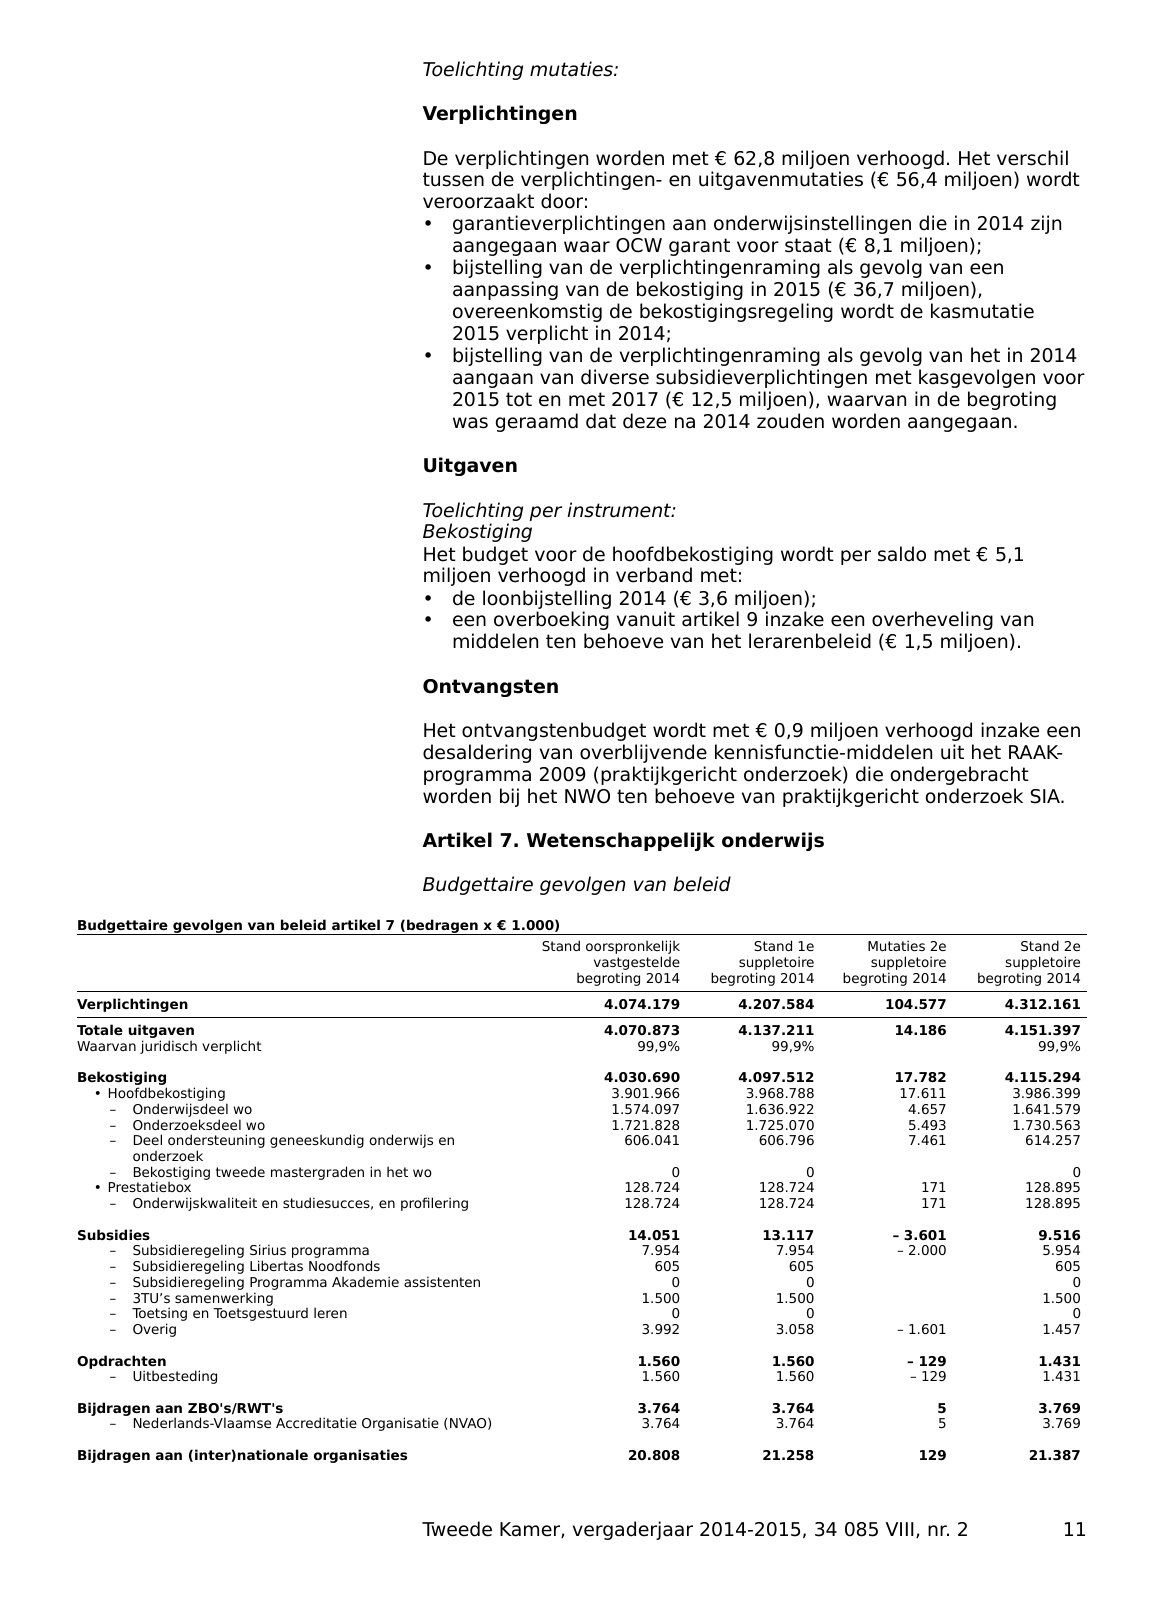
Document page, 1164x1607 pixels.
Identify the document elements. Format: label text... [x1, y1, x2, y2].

table_cell Bijdragen aan (inter)nationale organisaties [77, 1448, 531, 1463]
table_cell 3.764 [686, 1401, 820, 1416]
table_cell [820, 1432, 952, 1448]
table_cell 1.730.563 [953, 1118, 1087, 1133]
table_cell [686, 1055, 820, 1070]
table_cell 3.769 [953, 1416, 1087, 1432]
table_cell Onderzoeksdeel wo [126, 1118, 531, 1133]
table_cell [77, 1369, 101, 1385]
table_cell 4.070.873 [531, 1018, 686, 1039]
table_cell 1.560 [531, 1369, 686, 1385]
table_cell 3.992 [531, 1322, 686, 1338]
table_cell Bijdragen aan ZBO's/RWT's [77, 1401, 531, 1416]
table_cell 1.721.828 [531, 1118, 686, 1133]
table_cell [77, 1259, 101, 1275]
table_cell – 3.601 [820, 1228, 952, 1243]
table_cell 4.115.294 [953, 1070, 1087, 1086]
table_cell 3.986.399 [953, 1086, 1087, 1102]
table_cell 3.764 [531, 1401, 686, 1416]
table_cell 3.769 [953, 1401, 1087, 1416]
table_cell 104.577 [820, 992, 952, 1017]
table_cell – 2.000 [820, 1243, 952, 1259]
table_cell 14.051 [531, 1228, 686, 1243]
table_cell 0 [531, 1275, 686, 1290]
subtitle Ontvangsten [422, 676, 1087, 697]
table_cell [953, 1338, 1087, 1353]
table_cell Onderwijsdeel wo [126, 1102, 531, 1117]
table_cell • [77, 1086, 101, 1102]
table_cell [686, 1432, 820, 1448]
text • bijstelling van de verplichtingenraming als gevolg van een aanpassing van de bekostiging in 2015 (€ 36,7 miljoen), overeenkomstig de bekostigingsregeling wordt de kasmutatie 2015 verplicht in 2014; [422, 257, 1087, 345]
table_cell – 129 [820, 1353, 952, 1369]
table_cell 1.500 [686, 1290, 820, 1306]
table_cell – [101, 1369, 126, 1385]
table_cell – [101, 1133, 126, 1164]
table_cell [686, 1338, 820, 1353]
table_cell 1.636.922 [686, 1102, 820, 1117]
table_cell 3.968.788 [686, 1086, 820, 1102]
text Bekostiging [422, 521, 1087, 543]
table_cell 0 [686, 1275, 820, 1290]
text • garantieverplichtingen aan onderwijsinstellingen die in 2014 zijn aangegaan waar OCW garant voor staat (€ 8,1 miljoen); [422, 213, 1087, 257]
table_cell Stand 1e suppletoire begroting 2014 [686, 935, 820, 991]
table_cell [77, 935, 101, 991]
table_cell [820, 1306, 952, 1322]
table_cell 99,9% [531, 1039, 686, 1054]
table_header Budgettaire gevolgen van beleid artikel 7 (bedragen x € 1.000) [77, 918, 1087, 933]
table_cell – [101, 1290, 126, 1306]
table_cell 128.724 [686, 1196, 820, 1212]
table_cell – 1.601 [820, 1322, 952, 1338]
table_cell [820, 1212, 952, 1227]
table_cell 0 [531, 1306, 686, 1322]
table_cell 1.574.097 [531, 1102, 686, 1117]
text • de loonbijstelling 2014 (€ 3,6 miljoen); [422, 587, 1087, 609]
table_cell 5.493 [820, 1118, 952, 1133]
table_cell 9.516 [953, 1228, 1087, 1243]
table_cell 4.074.179 [531, 992, 686, 1017]
table_cell [77, 1322, 101, 1338]
table_cell [820, 1039, 952, 1054]
text Het ontvangstenbudget wordt met € 0,9 miljoen verhoogd inzake een desaldering van overblijvende kennisfunctie-middelen uit het RAAK-programma 2009 (praktijkgericht onderzoek) die ondergebracht worden bij het NWO ten behoeve van praktijkgericht onderzoek SIA. [422, 720, 1087, 808]
table_cell Opdrachten [77, 1353, 531, 1369]
table_cell [77, 1118, 101, 1133]
table_cell – [101, 1102, 126, 1117]
table_cell 1.431 [953, 1353, 1087, 1369]
table_cell Subsidieregeling Libertas Noodfonds [126, 1259, 531, 1275]
table_cell Subsidieregeling Programma Akademie assistenten [126, 1275, 531, 1290]
table_cell 0 [953, 1275, 1087, 1290]
table_cell – [101, 1196, 126, 1212]
table_cell [820, 1165, 952, 1180]
table_cell – [101, 1275, 126, 1290]
table_cell 128.895 [953, 1180, 1087, 1196]
table_cell [686, 1212, 820, 1227]
table_cell 3.901.966 [531, 1086, 686, 1102]
table_cell Nederlands-Vlaamse Accreditatie Organisatie (NVAO) [126, 1416, 531, 1432]
table_cell [820, 1290, 952, 1306]
table_cell [77, 1290, 101, 1306]
table_cell – [101, 1416, 126, 1432]
table_cell 99,9% [686, 1039, 820, 1054]
table_cell 171 [820, 1180, 952, 1196]
subtitle Uitgaven [422, 455, 1087, 477]
table_cell 0 [686, 1165, 820, 1180]
table_cell [953, 1385, 1087, 1401]
table_cell – [101, 1118, 126, 1133]
table_cell [686, 1385, 820, 1401]
table_cell Bekostiging [77, 1070, 531, 1086]
table_cell Verplichtingen [77, 992, 531, 1017]
table_cell [77, 1133, 101, 1164]
table_cell [531, 1338, 686, 1353]
table_cell 1.560 [531, 1353, 686, 1369]
table_cell 99,9% [953, 1039, 1087, 1054]
table_cell Stand oorspronkelijk vastgestelde begroting 2014 [531, 935, 686, 991]
table_cell 614.257 [953, 1133, 1087, 1164]
table_cell [126, 935, 531, 991]
table_cell Hoofdbekostiging [101, 1086, 531, 1102]
table_cell – [101, 1243, 126, 1259]
table_cell 3.764 [686, 1416, 820, 1432]
table_cell Deel ondersteuning geneeskundig onderwijs en onderzoek [126, 1133, 531, 1164]
table_cell [77, 1338, 531, 1353]
table_cell 1.560 [686, 1353, 820, 1369]
table_cell Uitbesteding [126, 1369, 531, 1385]
table_cell 4.312.161 [953, 992, 1087, 1017]
table_cell [820, 1055, 952, 1070]
table_cell [77, 1385, 531, 1401]
table_cell Totale uitgaven [77, 1018, 531, 1039]
table_cell Toetsing en Toetsgestuurd leren [126, 1306, 531, 1322]
table_cell Subsidieregeling Sirius programma [126, 1243, 531, 1259]
table_cell [77, 1055, 531, 1070]
table_cell 3TU’s samenwerking [126, 1290, 531, 1306]
table_cell [77, 1416, 101, 1432]
table_cell – [101, 1165, 126, 1180]
table_cell 1.725.070 [686, 1118, 820, 1133]
table_cell 20.808 [531, 1448, 686, 1463]
subtitle Budgettaire gevolgen van beleid [422, 874, 1087, 896]
table_cell [77, 1196, 101, 1212]
table_cell 14.186 [820, 1018, 952, 1039]
table_cell Bekostiging tweede mastergraden in het wo [126, 1165, 531, 1180]
table_cell 4.151.397 [953, 1018, 1087, 1039]
table_cell [77, 1243, 101, 1259]
table_cell [77, 1275, 101, 1290]
table_cell 129 [820, 1448, 952, 1463]
table_cell 3.058 [686, 1322, 820, 1338]
table_cell 4.030.690 [531, 1070, 686, 1086]
table_cell Mutaties 2e suppletoire begroting 2014 [820, 935, 952, 991]
table_cell 1.560 [686, 1369, 820, 1385]
table_cell [531, 1055, 686, 1070]
table_cell – [101, 1306, 126, 1322]
table_cell 7.954 [531, 1243, 686, 1259]
table_cell 605 [686, 1259, 820, 1275]
table_cell 7.461 [820, 1133, 952, 1164]
text • een overboeking vanuit artikel 9 inzake een overheveling van middelen ten behoeve van het lerarenbeleid (€ 1,5 miljoen). [422, 609, 1087, 653]
table_cell [77, 1432, 531, 1448]
table_cell [953, 1432, 1087, 1448]
table_cell Overig [126, 1322, 531, 1338]
subtitle Verplichtingen [422, 103, 1087, 125]
table_cell 0 [531, 1165, 686, 1180]
table_cell 1.431 [953, 1369, 1087, 1385]
table_cell 21.387 [953, 1448, 1087, 1463]
table_cell [953, 1212, 1087, 1227]
table_cell 21.258 [686, 1448, 820, 1463]
table_cell Waarvan juridisch verplicht [77, 1039, 531, 1054]
table_cell 3.764 [531, 1416, 686, 1432]
table_cell 605 [953, 1259, 1087, 1275]
table_cell [77, 1102, 101, 1117]
table_cell [820, 1275, 952, 1290]
table_cell 0 [953, 1306, 1087, 1322]
table_cell 1.500 [953, 1290, 1087, 1306]
table_cell [953, 1055, 1087, 1070]
table_cell [531, 1385, 686, 1401]
table_cell [820, 1385, 952, 1401]
table_cell 13.117 [686, 1228, 820, 1243]
table_cell 4.657 [820, 1102, 952, 1117]
table_cell 128.724 [531, 1180, 686, 1196]
table_cell 4.097.512 [686, 1070, 820, 1086]
subtitle Artikel 7. Wetenschappelijk onderwijs [422, 830, 1087, 852]
table_cell • [77, 1180, 101, 1196]
table_cell 0 [686, 1306, 820, 1322]
table_cell Subsidies [77, 1228, 531, 1243]
table_cell 128.895 [953, 1196, 1087, 1212]
table_cell [77, 1306, 101, 1322]
text De verplichtingen worden met € 62,8 miljoen verhoogd. Het verschil tussen de verplichtingen- en uitgavenmutaties (€ 56,4 miljoen) wordt veroorzaakt door: [422, 147, 1087, 213]
table_cell 17.782 [820, 1070, 952, 1086]
table_cell [820, 1259, 952, 1275]
table_cell [531, 1212, 686, 1227]
table_cell Stand 2e suppletoire begroting 2014 [953, 935, 1087, 991]
text Toelichting per instrument: [422, 499, 1087, 521]
table_cell [77, 1165, 101, 1180]
table_cell 128.724 [686, 1180, 820, 1196]
table_cell [101, 935, 126, 991]
text • bijstelling van de verplichtingenraming als gevolg van het in 2014 aangaan van diverse subsidieverplichtingen met kasgevolgen voor 2015 tot en met 2017 (€ 12,5 miljoen), waarvan in de begroting was geraamd dat deze na 2014 zouden worden aangegaan. [422, 345, 1087, 433]
table_cell 5 [820, 1416, 952, 1432]
table_cell 606.796 [686, 1133, 820, 1164]
table_cell 5.954 [953, 1243, 1087, 1259]
table_cell 606.041 [531, 1133, 686, 1164]
table_cell Prestatiebox [101, 1180, 531, 1196]
table_cell 1.641.579 [953, 1102, 1087, 1117]
table_cell – [101, 1259, 126, 1275]
table_cell [820, 1338, 952, 1353]
table_cell 128.724 [531, 1196, 686, 1212]
table_cell 1.457 [953, 1322, 1087, 1338]
table_cell Onderwijskwaliteit en studiesucces, en profilering [126, 1196, 531, 1212]
table_cell – 129 [820, 1369, 952, 1385]
table_cell 17.611 [820, 1086, 952, 1102]
table_cell 605 [531, 1259, 686, 1275]
table_cell 4.207.584 [686, 992, 820, 1017]
table_cell – [101, 1322, 126, 1338]
table_cell 0 [953, 1165, 1087, 1180]
table_cell 171 [820, 1196, 952, 1212]
subtitle Toelichting mutaties: [422, 59, 1087, 81]
table_cell 1.500 [531, 1290, 686, 1306]
table_cell 7.954 [686, 1243, 820, 1259]
table_cell [531, 1432, 686, 1448]
table_cell 5 [820, 1401, 952, 1416]
table_cell [77, 1212, 531, 1227]
text Het budget voor de hoofdbekostiging wordt per saldo met € 5,1 miljoen verhoogd in verband met: [422, 543, 1087, 587]
table_cell 4.137.211 [686, 1018, 820, 1039]
